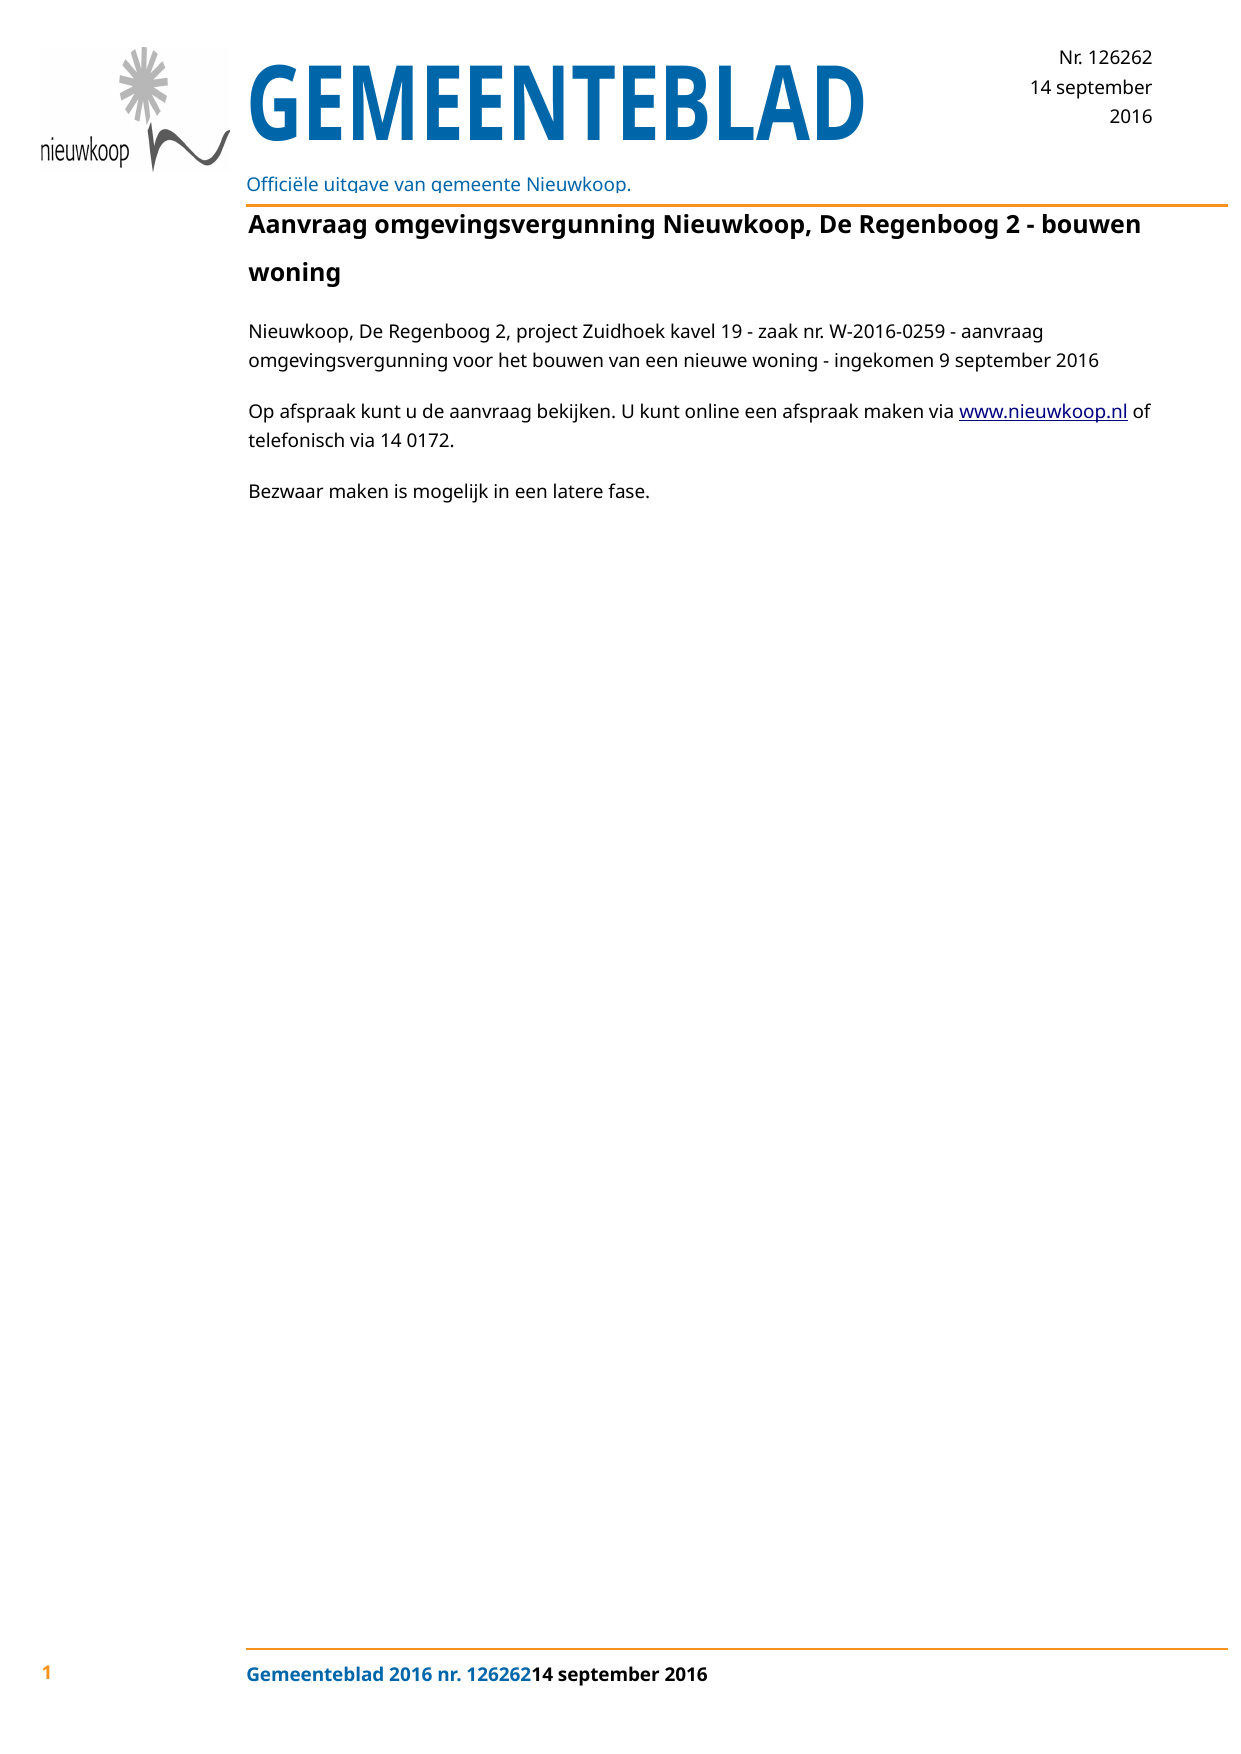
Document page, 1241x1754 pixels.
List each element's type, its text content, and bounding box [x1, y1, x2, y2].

picture [41, 47, 231, 172]
text Aanvraag omgevingsvergunning Nieuwkoop, De Regenboog 2 - bouwen woning [248, 207, 1152, 288]
text Op afspraak kunt u de aanvraag bekijken. U kunt online een afspraak maken via www.nieuwkoop.nl of telefonisch via 14 0172. [248, 398, 1152, 453]
text Nieuwkoop, De Regenboog 2, project Zuidhoek kavel 19 - zaak nr. W-2016-0259 - aanvraag omgevingsvergunning voor het bouwen van een nieuwe woning - ingekomen 9 september 2016 [248, 318, 1152, 373]
text Bezwaar maken is mogelijk in een latere fase. [248, 478, 1152, 504]
